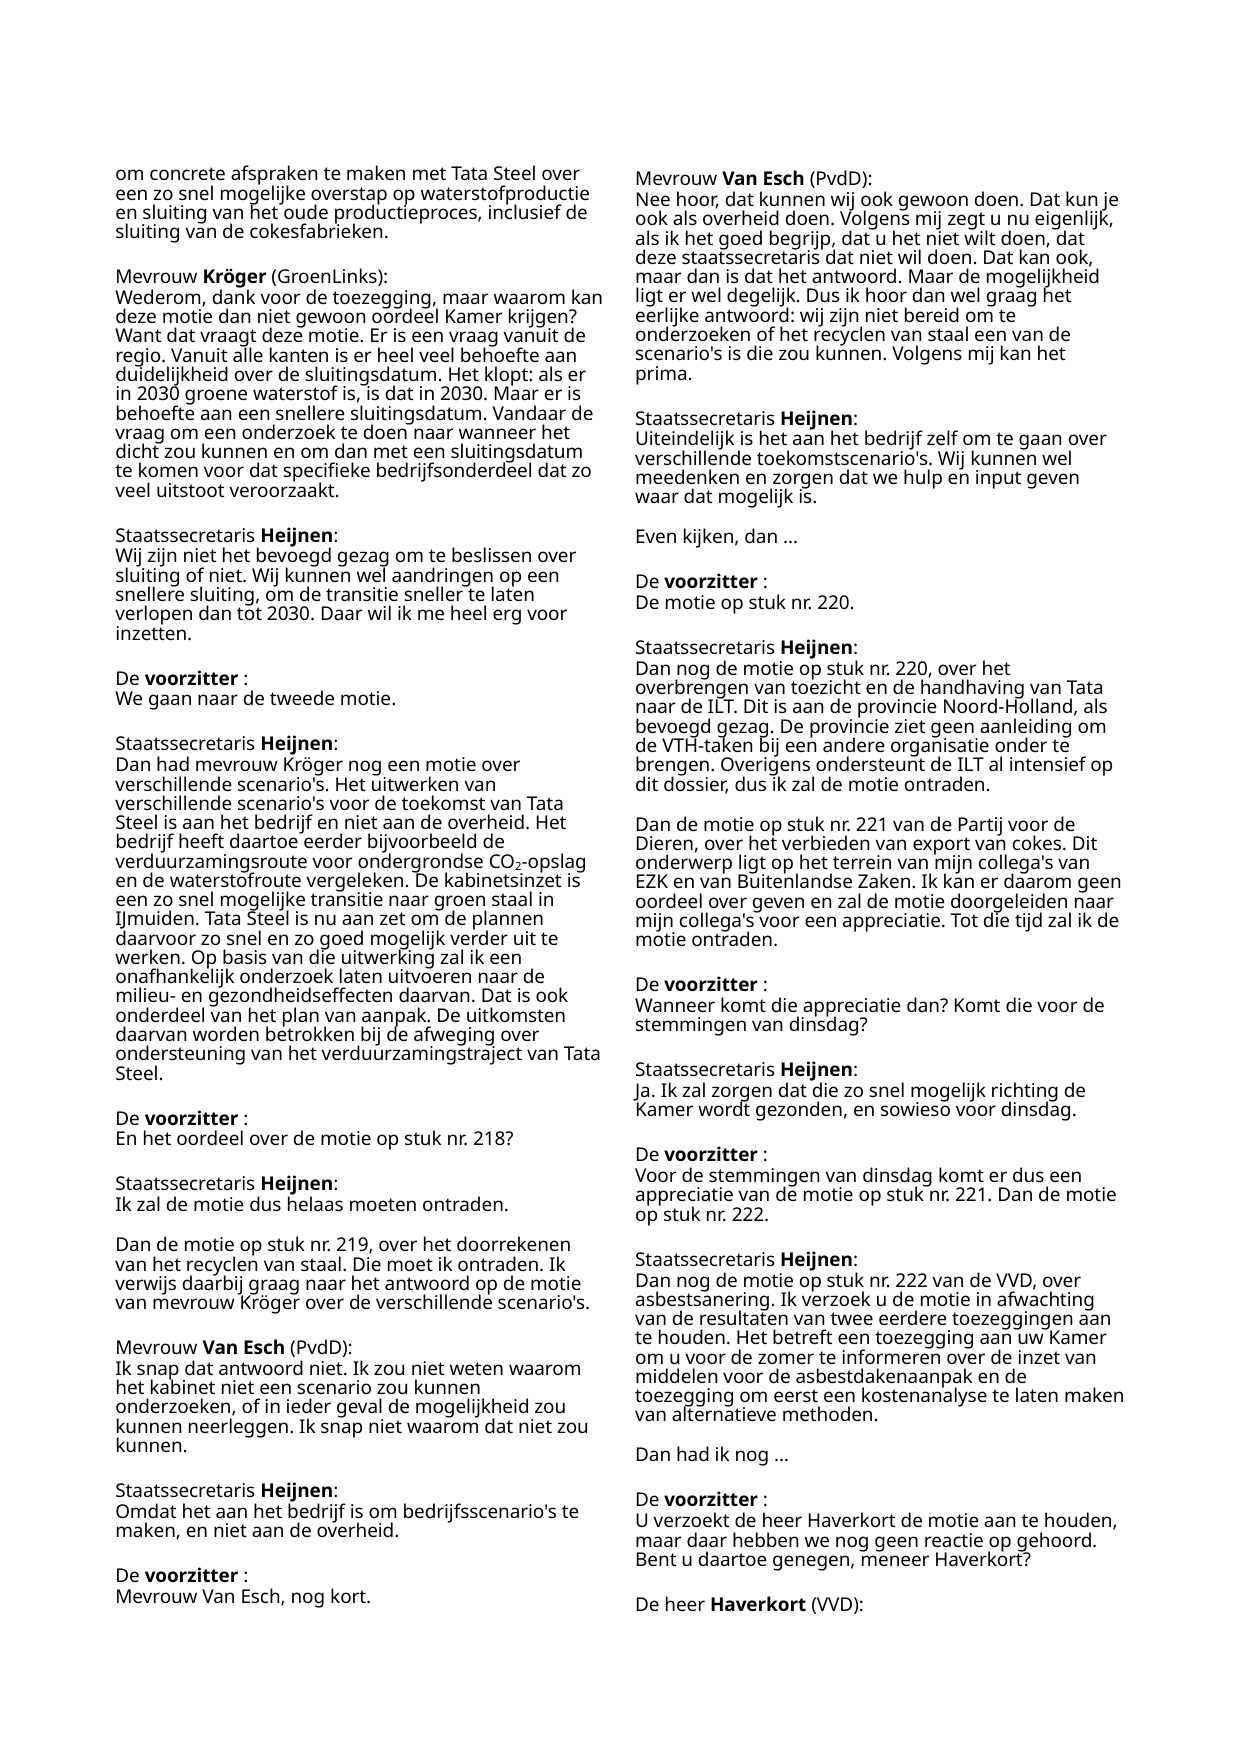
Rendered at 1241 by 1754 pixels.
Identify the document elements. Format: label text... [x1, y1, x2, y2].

text En het oordeel over de motie op stuk nr. 218? [115, 1130, 605, 1150]
text Mevrouw Kröger (GroenLinks): [115, 263, 605, 289]
text Ik snap dat antwoord niet. Ik zou niet weten waarom het kabinet niet een scenario zou kunnen onderzoeken, of in ieder geval de mogelijkheid zou kunnen neerleggen. Ik snap niet waarom dat niet zou kunnen. [115, 1360, 605, 1456]
text Mevrouw Van Esch (PvdD): [115, 1334, 605, 1360]
text Dan de motie op stuk nr. 219, over het doorrekenen van het recyclen van staal. Die moet ik ontraden. Ik verwijs daarbij graag naar het antwoord op de motie van mevrouw Kröger over de verschillende scenario's. [115, 1236, 605, 1313]
text De voorzitter : [635, 1141, 1125, 1167]
text Omdat het aan het bedrijf is om bedrijfsscenario's te maken, en niet aan de overheid. [115, 1503, 605, 1541]
text Ik zal de motie dus helaas moeten ontraden. [115, 1196, 605, 1216]
text De voorzitter : [635, 568, 1125, 594]
text De voorzitter : [115, 1105, 605, 1130]
text Mevrouw Van Esch, nog kort. [115, 1588, 605, 1607]
text Dan had mevrouw Kröger nog een motie over verschillende scenario's. Het uitwerken van verschillende scenario's voor de toekomst van Tata Steel is aan het bedrijf en niet aan de overheid. Het bedrijf heeft daartoe eerder bijvoorbeeld de verduurzamingsroute voor ondergrondse CO2-opslag en de waterstofroute vergeleken. De kabinetsinzet is een zo snel mogelijke transitie naar groen staal in IJmuiden. Tata Steel is nu aan zet om de plannen daarvoor zo snel en zo goed mogelijk verder uit te werken. Op basis van die uitwerking zal ik een onafhankelijk onderzoek laten uitvoeren naar de milieu- en gezondheidseffecten daarvan. Dat is ook onderdeel van het plan van aanpak. De uitkomsten daarvan worden betrokken bij de afweging over ondersteuning van het verduurzamingstraject van Tata Steel. [115, 756, 605, 1084]
text Staatssecretaris Heijnen: [115, 731, 605, 756]
text De heer Haverkort (VVD): [635, 1591, 1125, 1617]
text Wederom, dank voor de toezegging, maar waarom kan deze motie dan niet gewoon oordeel Kamer krijgen? Want dat vraagt deze motie. Er is een vraag vanuit de regio. Vanuit alle kanten is er heel veel behoefte aan duidelijkheid over de sluitingsdatum. Het klopt: als er in 2030 groene waterstof is, is dat in 2030. Maar er is behoefte aan een snellere sluitingsdatum. Vandaar de vraag om een onderzoek te doen naar wanneer het dicht zou kunnen en om dan met een sluitingsdatum te komen voor dat specifieke bedrijfsonderdeel dat zo veel uitstoot veroorzaakt. [115, 289, 605, 501]
text Staatssecretaris Heijnen: [115, 1477, 605, 1503]
text Staatssecretaris Heijnen: [635, 634, 1125, 660]
text Dan nog de motie op stuk nr. 220, over het overbrengen van toezicht en de handhaving van Tata naar de ILT. Dit is aan de provincie Noord-Holland, als bevoegd gezag. De provincie ziet geen aanleiding om de VTH-taken bij een andere organisatie onder te brengen. Overigens ondersteunt de ILT al intensief op dit dossier, dus ik zal de motie ontraden. [635, 660, 1125, 795]
text Staatssecretaris Heijnen: [635, 405, 1125, 430]
text We gaan naar de tweede motie. [115, 690, 605, 710]
text om concrete afspraken te maken met Tata Steel over een zo snel mogelijke overstap op waterstofproductie en sluiting van het oude productieproces, inclusief de sluiting van de cokesfabrieken. [115, 165, 605, 242]
text Ja. Ik zal zorgen dat die zo snel mogelijk richting de Kamer wordt gezonden, en sowieso voor dinsdag. [635, 1082, 1125, 1121]
text De voorzitter : [635, 1487, 1125, 1512]
text Nee hoor, dat kunnen wij ook gewoon doen. Dat kun je ook als overheid doen. Volgens mij zegt u nu eigenlijk, als ik het goed begrijp, dat u het niet wilt doen, dat deze staatssecretaris dat niet wil doen. Dat kan ook, maar dan is dat het antwoord. Maar de mogelijkheid ligt er wel degelijk. Dus ik hoor dan wel graag het eerlijke antwoord: wij zijn niet bereid om te onderzoeken of het recyclen van staal een van de scenario's is die zou kunnen. Volgens mij kan het prima. [635, 191, 1125, 384]
text Dan nog de motie op stuk nr. 222 van de VVD, over asbestsanering. Ik verzoek u de motie in afwachting van de resultaten van twee eerdere toezeggingen aan te houden. Het betreft een toezegging aan uw Kamer om u voor de zomer te informeren over de inzet van middelen voor de asbestdakenaanpak en de toezegging om eerst een kostenanalyse te laten maken van alternatieve methoden. [635, 1272, 1125, 1426]
text U verzoekt de heer Haverkort de motie aan te houden, maar daar hebben we nog geen reactie op gehoord. Bent u daartoe genegen, meneer Haverkort? [635, 1512, 1125, 1570]
text Mevrouw Van Esch (PvdD): [635, 165, 1125, 191]
text Even kijken, dan … [635, 528, 1125, 547]
text De motie op stuk nr. 220. [635, 594, 1125, 613]
text Staatssecretaris Heijnen: [635, 1246, 1125, 1272]
text De voorzitter : [635, 971, 1125, 997]
text Staatssecretaris Heijnen: [115, 1171, 605, 1196]
text De voorzitter : [115, 1562, 605, 1588]
text Voor de stemmingen van dinsdag komt er dus een appreciatie van de motie op stuk nr. 221. Dan de motie op stuk nr. 222. [635, 1167, 1125, 1225]
text Staatssecretaris Heijnen: [115, 522, 605, 547]
text Wij zijn niet het bevoegd gezag om te beslissen over sluiting of niet. Wij kunnen wel aandringen op een snellere sluiting, om de transitie sneller te laten verlopen dan tot 2030. Daar wil ik me heel erg voor inzetten. [115, 547, 605, 644]
text Dan had ik nog … [635, 1446, 1125, 1466]
text Wanneer komt die appreciatie dan? Komt die voor de stemmingen van dinsdag? [635, 997, 1125, 1036]
text Uiteindelijk is het aan het bedrijf zelf om te gaan over verschillende toekomstscenario's. Wij kunnen wel meedenken en zorgen dat we hulp en input geven waar dat mogelijk is. [635, 430, 1125, 507]
text De voorzitter : [115, 665, 605, 690]
text Staatssecretaris Heijnen: [635, 1056, 1125, 1082]
text Dan de motie op stuk nr. 221 van de Partij voor de Dieren, over het verbieden van export van cokes. Dit onderwerp ligt op het terrein van mijn collega's van EZK en van Buitenlandse Zaken. Ik kan er daarom geen oordeel over geven en zal de motie doorgeleiden naar mijn collega's voor een appreciatie. Tot die tijd zal ik de motie ontraden. [635, 816, 1125, 950]
